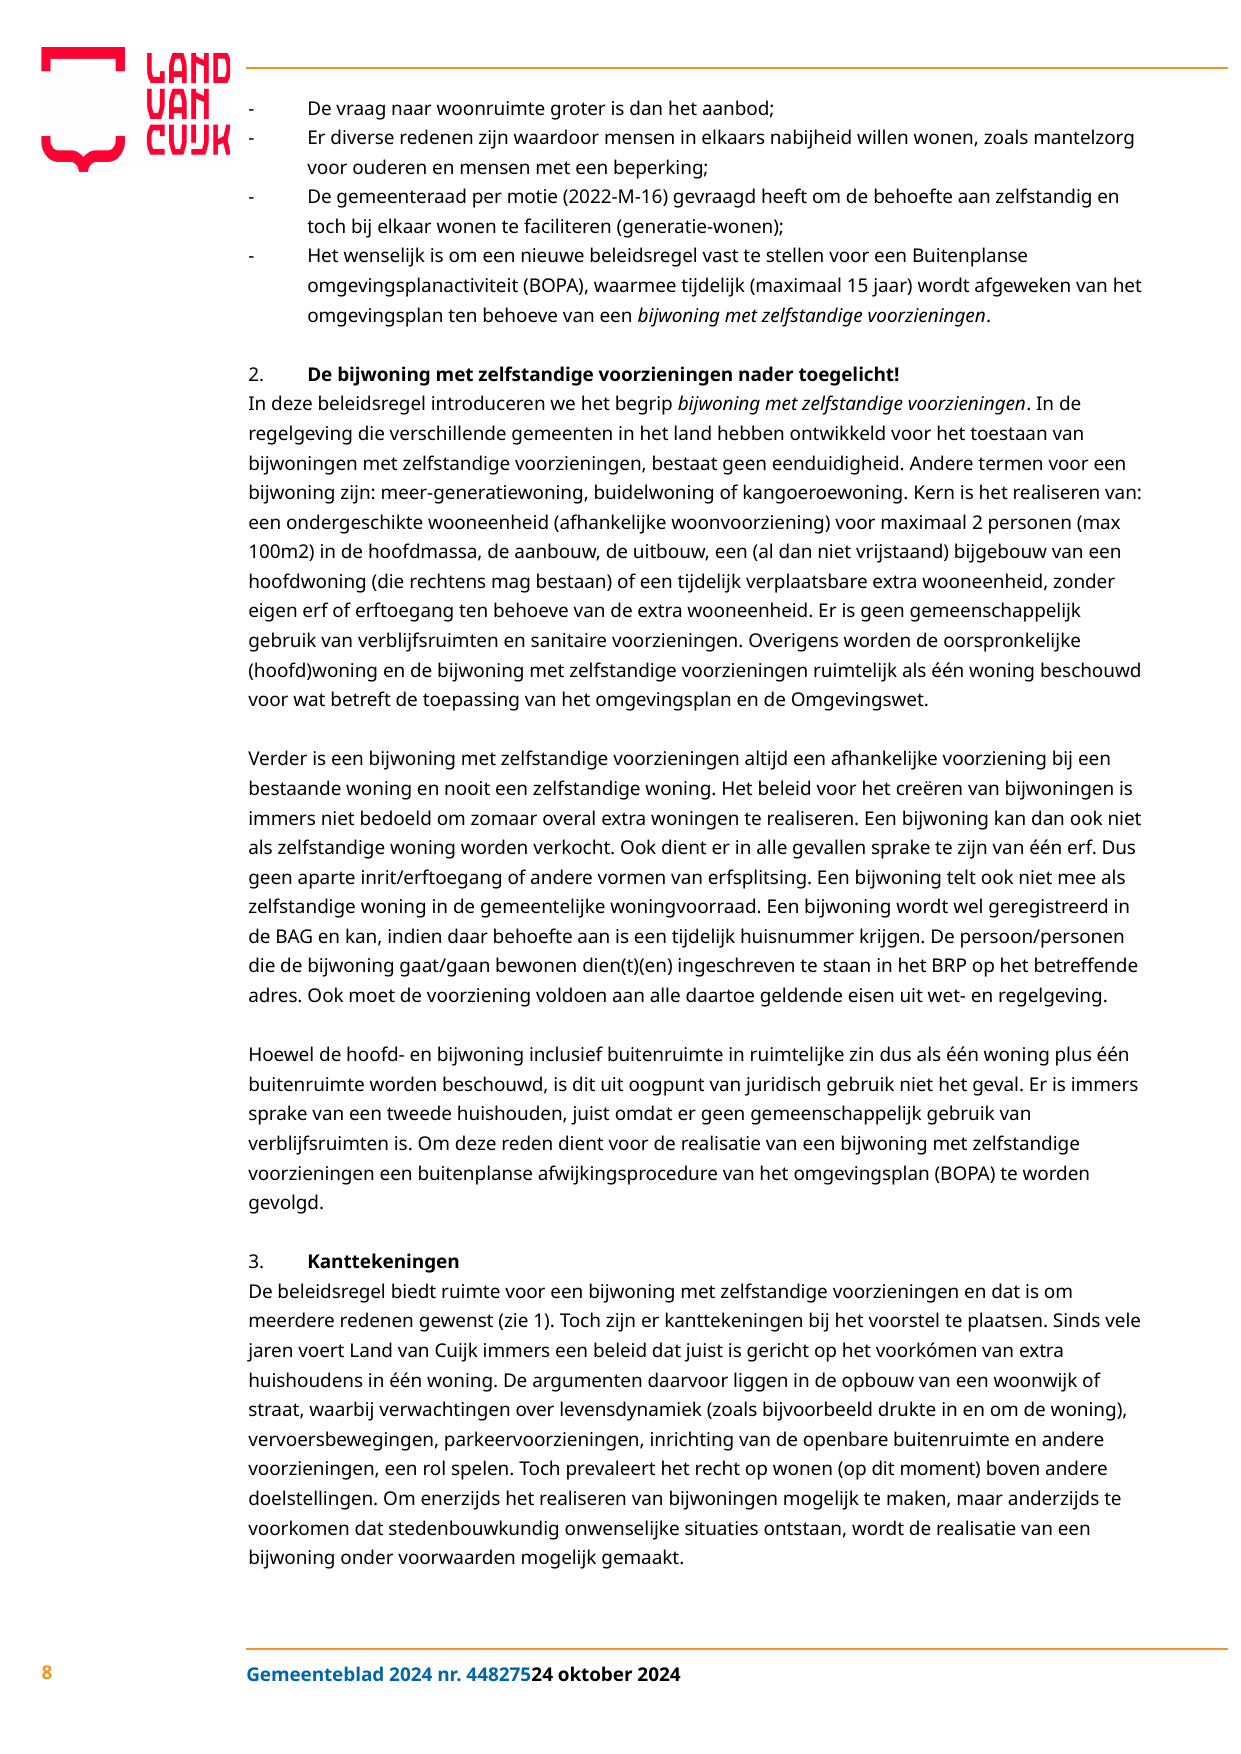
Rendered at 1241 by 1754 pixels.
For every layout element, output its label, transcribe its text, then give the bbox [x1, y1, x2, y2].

text De beleidsregel biedt ruimte voor een bijwoning met zelfstandige voorzieningen en dat is om meerdere redenen gewenst (zie 1). Toch zijn er kanttekeningen bij het voorstel te plaatsen. Sinds vele jaren voert Land van Cuijk immers een beleid dat juist is gericht op het voorkómen van extra huishoudens in één woning. De argumenten daarvoor liggen in de opbouw van een woonwijk of straat, waarbij verwachtingen over levensdynamiek (zoals bijvoorbeeld drukte in en om de woning), vervoersbewegingen, parkeervoorzieningen, inrichting van de openbare buitenruimte en andere voorzieningen, een rol spelen. Toch prevaleert het recht op wonen (op dit moment) boven andere doelstellingen. Om enerzijds het realiseren van bijwoningen mogelijk te maken, maar anderzijds te voorkomen dat stedenbouwkundig onwenselijke situaties ontstaan, wordt de realisatie van een bijwoning onder voorwaarden mogelijk gemaakt. [248, 1278, 1152, 1570]
list Er diverse redenen zijn waardoor mensen in elkaars nabijheid willen wonen, zoals mantelzorg voor ouderen en mensen met een beperking; [248, 124, 1152, 180]
text Hoewel de hoofd- en bijwoning inclusief buitenruimte in ruimtelijke zin dus als één woning plus één buitenruimte worden beschouwd, is dit uit oogpunt van juridisch gebruik niet het geval. Er is immers sprake van een tweede huishouden, juist omdat er geen gemeenschappelijk gebruik van verblijfsruimten is. Om deze reden dient voor de realisatie van een bijwoning met zelfstandige voorzieningen een buitenplanse afwijkingsprocedure van het omgevingsplan (BOPA) te worden gevolgd. [248, 1041, 1152, 1215]
list Het wenselijk is om een nieuwe beleidsregel vast te stellen voor een Buitenplanse omgevingsplanactiviteit (BOPA), waarmee tijdelijk (maximaal 15 jaar) wordt afgeweken van het omgevingsplan ten behoeve van een bijwoning met zelfstandige voorzieningen. [248, 243, 1152, 328]
list De gemeenteraad per motie (2022-M-16) gevraagd heeft om de behoefte aan zelfstandig en toch bij elkaar wonen te faciliteren (generatie-wonen); [248, 183, 1152, 239]
list De vraag naar woonruimte groter is dan het aanbod; [248, 95, 1152, 121]
picture [41, 47, 231, 172]
list Kanttekeningen [248, 1248, 1152, 1274]
text In deze beleidsregel introduceren we het begrip bijwoning met zelfstandige voorzieningen. In de regelgeving die verschillende gemeenten in het land hebben ontwikkeld voor het toestaan van bijwoningen met zelfstandige voorzieningen, bestaat geen eenduidigheid. Andere termen voor een bijwoning zijn: meer-generatiewoning, buidelwoning of kangoeroewoning. Kern is het realiseren van: een ondergeschikte wooneenheid (afhankelijke woonvoorziening) voor maximaal 2 personen (max 100m2) in de hoofdmassa, de aanbouw, de uitbouw, een (al dan niet vrijstaand) bijgebouw van een hoofdwoning (die rechtens mag bestaan) of een tijdelijk verplaatsbare extra wooneenheid, zonder eigen erf of erftoegang ten behoeve van de extra wooneenheid. Er is geen gemeenschappelijk gebruik van verblijfsruimten en sanitaire voorzieningen. Overigens worden de oorspronkelijke (hoofd)woning en de bijwoning met zelfstandige voorzieningen ruimtelijk als één woning beschouwd voor wat betreft de toepassing van het omgevingsplan en de Omgevingswet. [248, 391, 1152, 712]
list De bijwoning met zelfstandige voorzieningen nader toegelicht! [248, 361, 1152, 387]
text Verder is een bijwoning met zelfstandige voorzieningen altijd een afhankelijke voorziening bij een bestaande woning en nooit een zelfstandige woning. Het beleid voor het creëren van bijwoningen is immers niet bedoeld om zomaar overal extra woningen te realiseren. Een bijwoning kan dan ook niet als zelfstandige woning worden verkocht. Ook dient er in alle gevallen sprake te zijn van één erf. Dus geen aparte inrit/erftoegang of andere vormen van erfsplitsing. Een bijwoning telt ook niet mee als zelfstandige woning in de gemeentelijke woningvoorraad. Een bijwoning wordt wel geregistreerd in de BAG en kan, indien daar behoefte aan is een tijdelijk huisnummer krijgen. De persoon/personen die de bijwoning gaat/gaan bewonen dien(t)(en) ingeschreven te staan in het BRP op het betreffende adres. Ook moet de voorziening voldoen aan alle daartoe geldende eisen uit wet- en regelgeving. [248, 746, 1152, 1008]
